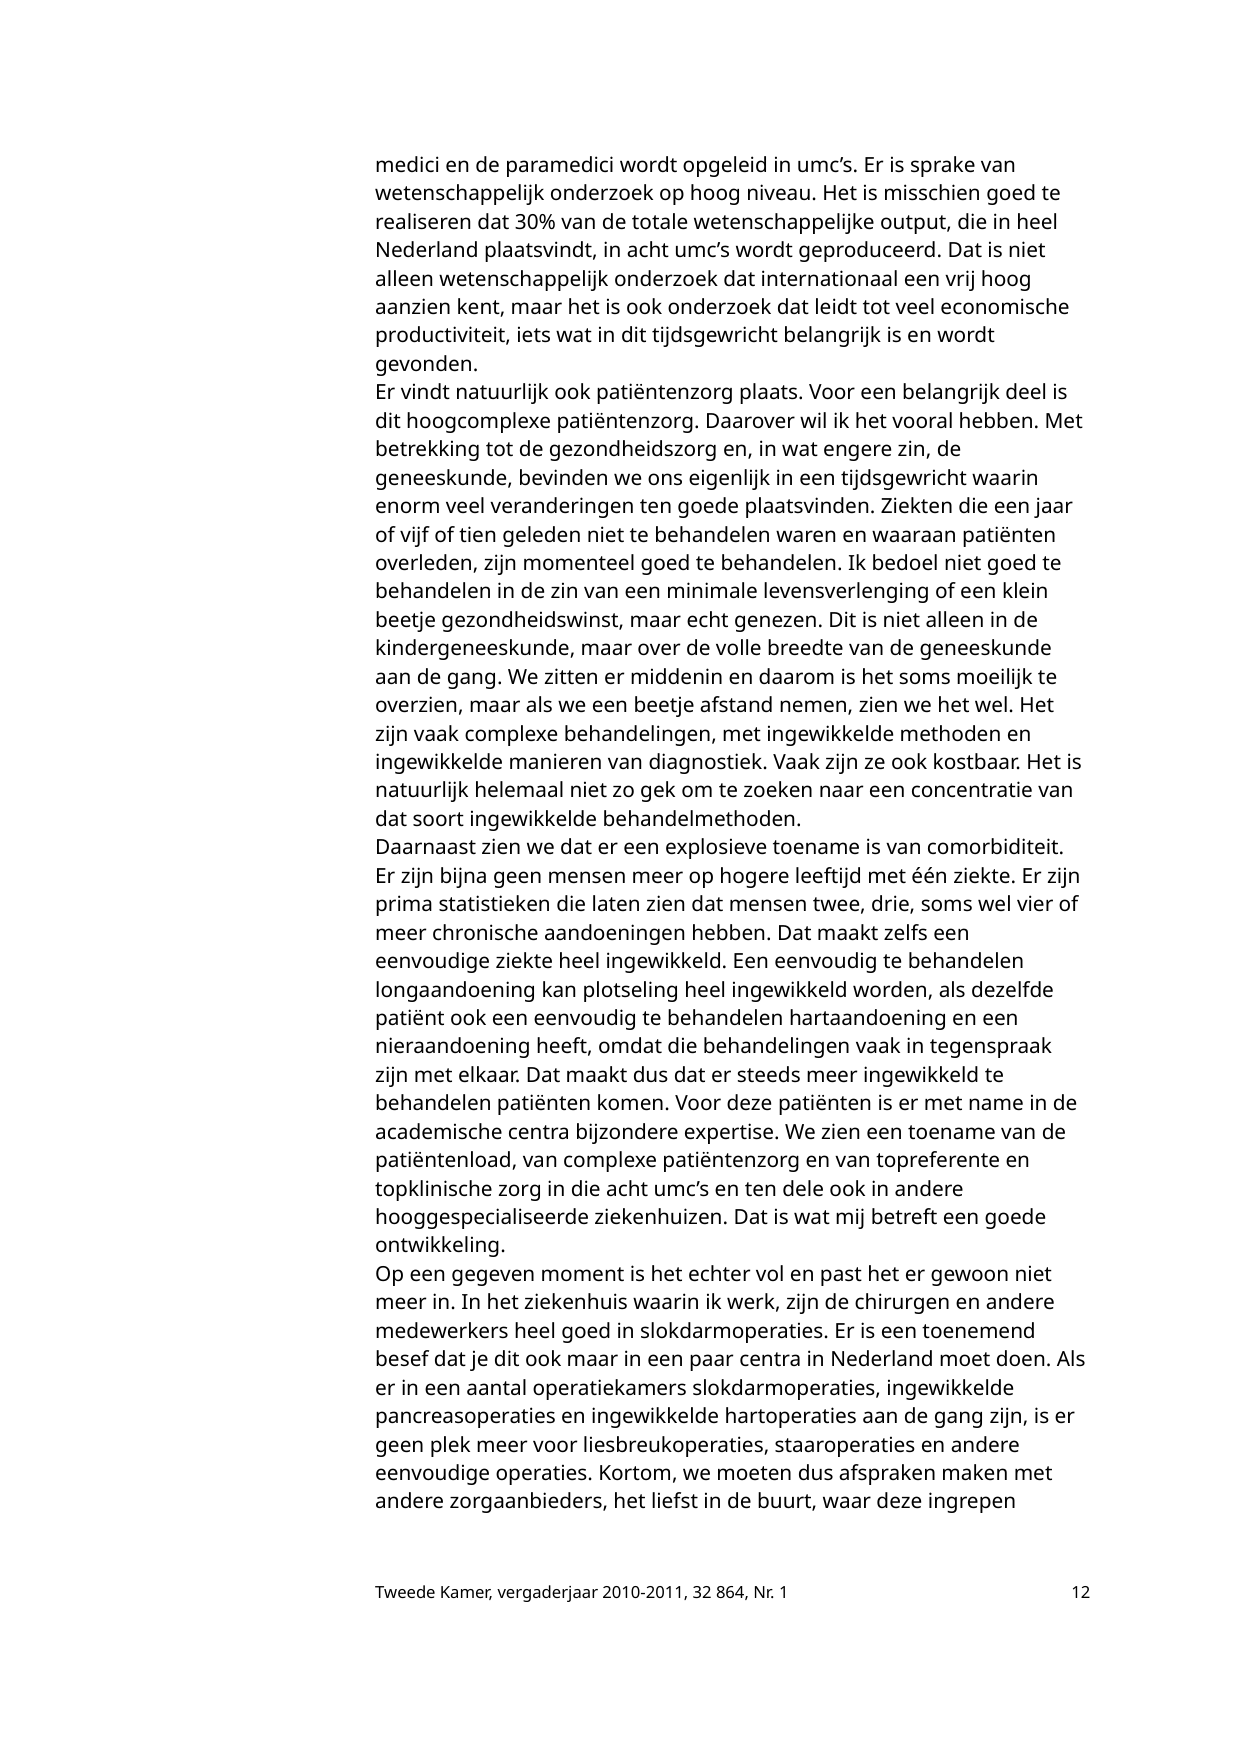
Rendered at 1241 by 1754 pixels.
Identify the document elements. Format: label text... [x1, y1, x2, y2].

text Daarnaast zien we dat er een explosieve toename is van comorbiditeit. Er zijn bijna geen mensen meer op hogere leeftijd met één ziekte. Er zijn prima statistieken die laten zien dat mensen twee, drie, soms wel vier of meer chronische aandoeningen hebben. Dat maakt zelfs een eenvoudige ziekte heel ingewikkeld. Een eenvoudig te behandelen longaandoening kan plotseling heel ingewikkeld worden, als dezelfde patiënt ook een eenvoudig te behandelen hartaandoening en een nieraandoening heeft, omdat die behandelingen vaak in tegenspraak zijn met elkaar. Dat maakt dus dat er steeds meer ingewikkeld te behandelen patiënten komen. Voor deze patiënten is er met name in de academische centra bijzondere expertise. We zien een toename van de patiëntenload, van complexe patiëntenzorg en van topreferente en topklinische zorg in die acht umc’s en ten dele ook in andere hooggespecialiseerde ziekenhuizen. Dat is wat mij betreft een goede ontwikkeling. [375, 832, 1090, 1259]
text Er vindt natuurlijk ook patiëntenzorg plaats. Voor een belangrijk deel is dit hoogcomplexe patiëntenzorg. Daarover wil ik het vooral hebben. Met betrekking tot de gezondheidszorg en, in wat engere zin, de geneeskunde, bevinden we ons eigenlijk in een tijdsgewricht waarin enorm veel veranderingen ten goede plaatsvinden. Ziekten die een jaar of vijf of tien geleden niet te behandelen waren en waaraan patiënten overleden, zijn momenteel goed te behandelen. Ik bedoel niet goed te behandelen in de zin van een minimale levensverlenging of een klein beetje gezondheidswinst, maar echt genezen. Dit is niet alleen in de kindergeneeskunde, maar over de volle breedte van de geneeskunde aan de gang. We zitten er middenin en daarom is het soms moeilijk te overzien, maar als we een beetje afstand nemen, zien we het wel. Het zijn vaak complexe behandelingen, met ingewikkelde methoden en ingewikkelde manieren van diagnostiek. Vaak zijn ze ook kostbaar. Het is natuurlijk helemaal niet zo gek om te zoeken naar een concentratie van dat soort ingewikkelde behandelmethoden. [375, 377, 1090, 832]
text Op een gegeven moment is het echter vol en past het er gewoon niet meer in. In het ziekenhuis waarin ik werk, zijn de chirurgen en andere medewerkers heel goed in slokdarmoperaties. Er is een toenemend besef dat je dit ook maar in een paar centra in Nederland moet doen. Als er in een aantal operatiekamers slokdarmoperaties, ingewikkelde pancreasoperaties en ingewikkelde hartoperaties aan de gang zijn, is er geen plek meer voor liesbreukoperaties, staaroperaties en andere eenvoudige operaties. Kortom, we moeten dus afspraken maken met andere zorgaanbieders, het liefst in de buurt, waar deze ingrepen [375, 1259, 1090, 1515]
text medici en de paramedici wordt opgeleid in umc’s. Er is sprake van wetenschappelijk onderzoek op hoog niveau. Het is misschien goed te realiseren dat 30% van de totale wetenschappelijke output, die in heel Nederland plaatsvindt, in acht umc’s wordt geproduceerd. Dat is niet alleen wetenschappelijk onderzoek dat internationaal een vrij hoog aanzien kent, maar het is ook onderzoek dat leidt tot veel economische productiviteit, iets wat in dit tijdsgewricht belangrijk is en wordt gevonden. [375, 150, 1090, 377]
